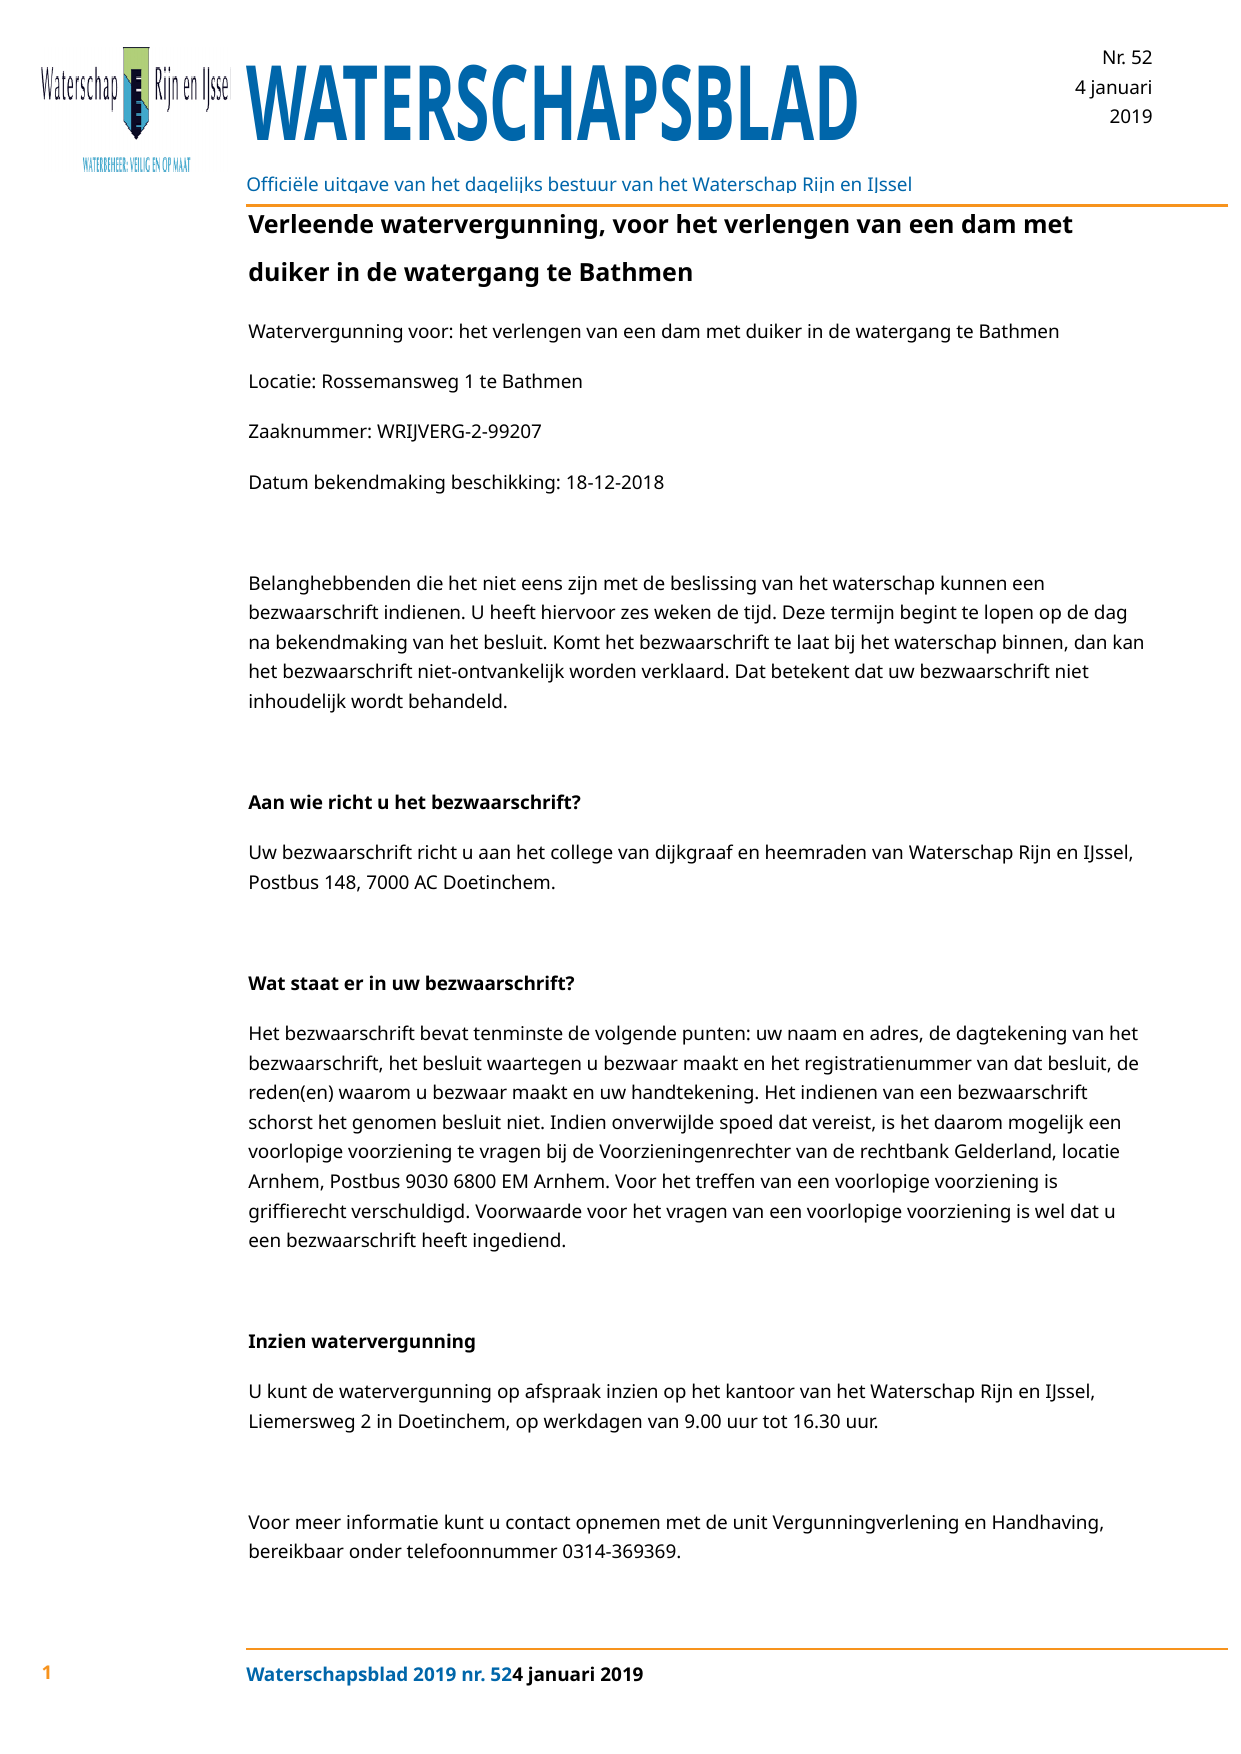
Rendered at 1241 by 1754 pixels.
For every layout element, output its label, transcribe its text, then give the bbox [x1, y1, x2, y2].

text Aan wie richt u het bezwaarschrift? [248, 789, 1152, 815]
text Zaaknummer: WRIJVERG-2-99207 [248, 419, 1152, 444]
text Watervergunning voor: het verlengen van een dam met duiker in de watergang te Bathmen [248, 318, 1152, 344]
text Datum bekendmaking beschikking: 18-12-2018 [248, 469, 1152, 495]
text Voor meer informatie kunt u contact opnemen met de unit Vergunningverlening en Handhaving, bereikbaar onder telefoonnummer 0314-369369. [248, 1509, 1152, 1564]
text U kunt de watervergunning op afspraak inzien op het kantoor van het Waterschap Rijn en IJssel, Liemersweg 2 in Doetinchem, op werkdagen van 9.00 uur tot 16.30 uur. [248, 1379, 1152, 1434]
text Locatie: Rossemansweg 1 te Bathmen [248, 368, 1152, 394]
text Het bezwaarschrift bevat tenminste de volgende punten: uw naam en adres, de dagtekening van het bezwaarschrift, het besluit waartegen u bezwaar maakt en het registratienummer van dat besluit, de reden(en) waarom u bezwaar maakt en uw handtekening. Het indienen van een bezwaarschrift schorst het genomen besluit niet. Indien onverwijlde spoed dat vereist, is het daarom mogelijk een voorlopige voorziening te vragen bij de Voorzieningenrechter van de rechtbank Gelderland, locatie Arnhem, Postbus 9030 6800 EM Arnhem. Voor het treffen van een voorlopige voorziening is griffierecht verschuldigd. Voorwaarde voor het vragen van een voorlopige voorziening is wel dat u een bezwaarschrift heeft ingediend. [248, 1020, 1152, 1253]
text Verleende watervergunning, voor het verlengen van een dam met duiker in de watergang te Bathmen [248, 207, 1152, 288]
picture [41, 47, 231, 172]
text Belanghebbenden die het niet eens zijn met de beslissing van het waterschap kunnen een bezwaarschrift indienen. U heeft hiervoor zes weken de tijd. Deze termijn begint te lopen op de dag na bekendmaking van het besluit. Komt het bezwaarschrift te laat bij het waterschap binnen, dan kan het bezwaarschrift niet-ontvankelijk worden verklaard. Dat betekent dat uw bezwaarschrift niet inhoudelijk wordt behandeld. [248, 570, 1152, 714]
text Inzien watervergunning [248, 1328, 1152, 1354]
text Wat staat er in uw bezwaarschrift? [248, 970, 1152, 996]
text Uw bezwaarschrift richt u aan het college van dijkgraaf en heemraden van Waterschap Rijn en IJssel, Postbus 148, 7000 AC Doetinchem. [248, 839, 1152, 895]
